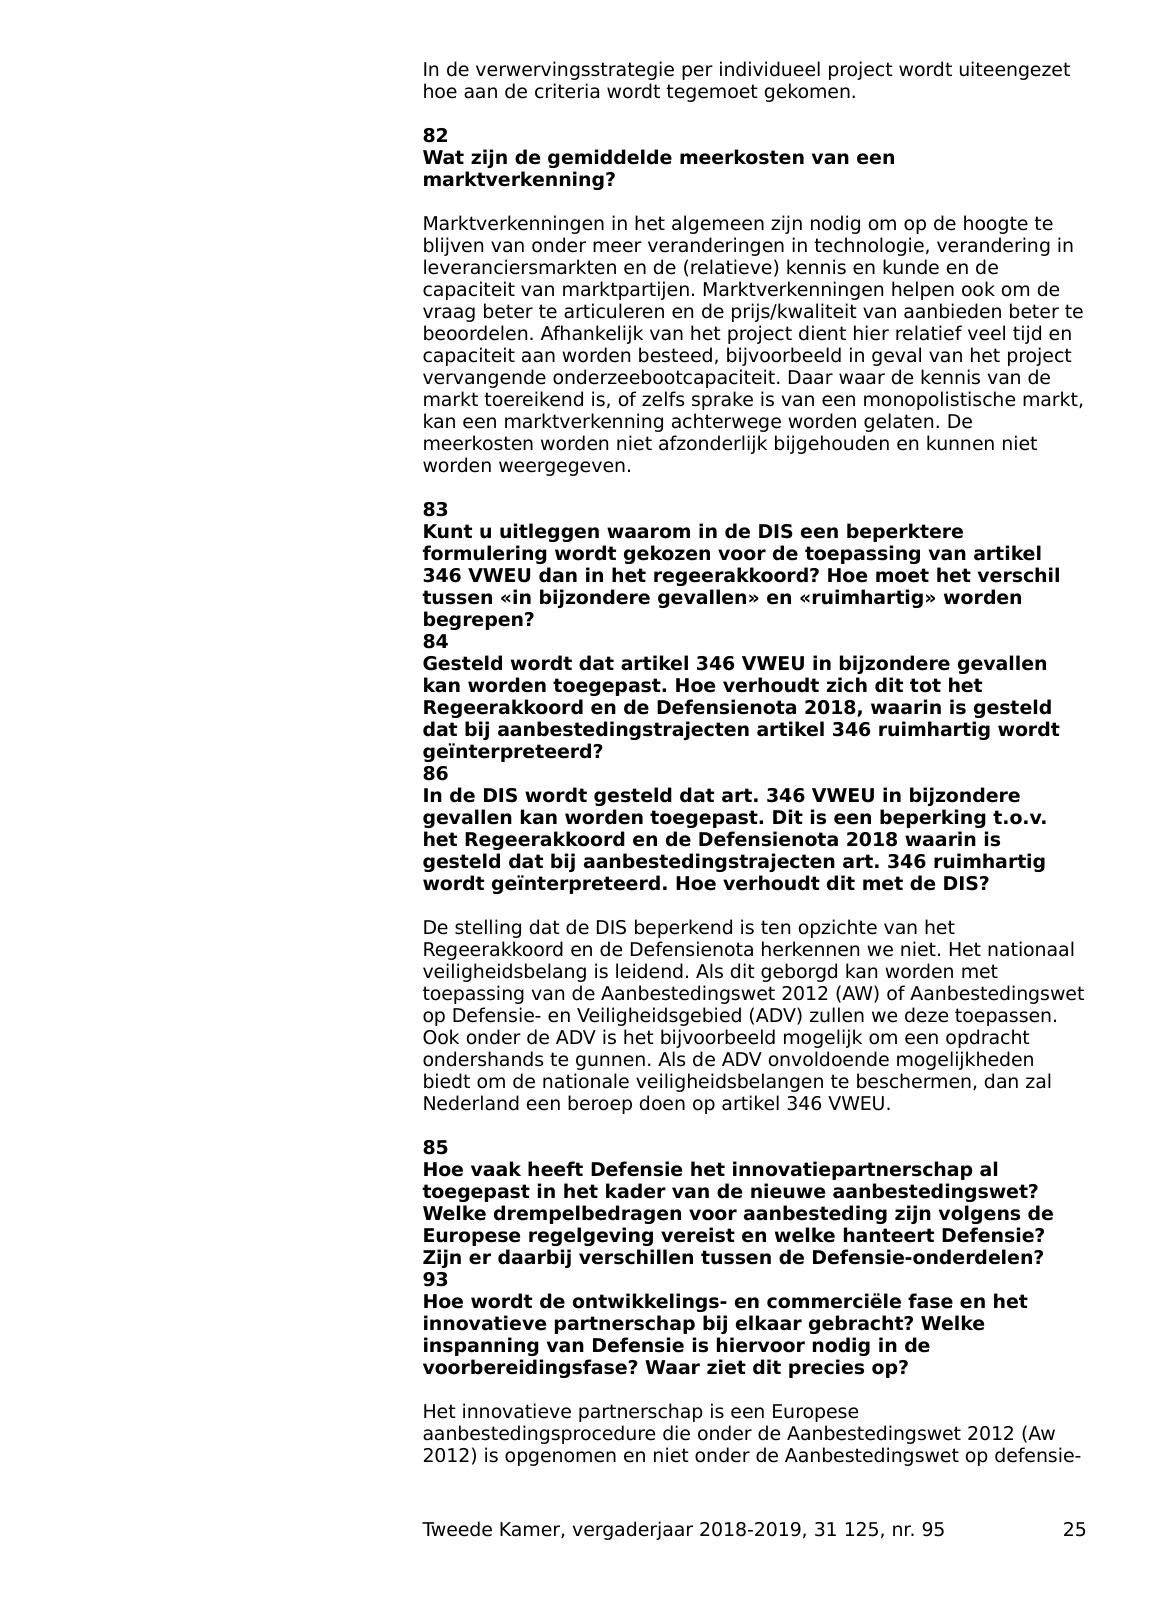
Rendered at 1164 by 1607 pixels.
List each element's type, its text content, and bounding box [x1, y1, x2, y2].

text 84 [422, 631, 1087, 653]
text De stelling dat de DIS beperkend is ten opzichte van het Regeerakkoord en de Defensienota herkennen we niet. Het nationaal veiligheidsbelang is leidend. Als dit geborgd kan worden met toepassing van de Aanbestedingswet 2012 (AW) of Aanbestedingswet op Defensie- en Veiligheidsgebied (ADV) zullen we deze toepassen. Ook onder de ADV is het bijvoorbeeld mogelijk om een opdracht ondershands te gunnen. Als de ADV onvoldoende mogelijkheden biedt om de nationale veiligheidsbelangen te beschermen, dan zal Nederland een beroep doen op artikel 346 VWEU. [422, 917, 1087, 1115]
text Hoe wordt de ontwikkelings- en commerciële fase en het innovatieve partnerschap bij elkaar gebracht? Welke inspanning van Defensie is hiervoor nodig in de voorbereidingsfase? Waar ziet dit precies op? [422, 1291, 1087, 1379]
text 83 [422, 499, 1087, 521]
text 93 [422, 1269, 1087, 1291]
text 86 [422, 763, 1087, 785]
text Het innovatieve partnerschap is een Europese aanbestedingsprocedure die onder de Aanbestedingswet 2012 (Aw 2012) is opgenomen en niet onder de Aanbestedingswet op defensie- [422, 1401, 1087, 1467]
text 85 [422, 1137, 1087, 1159]
text In de verwervingsstrategie per individueel project wordt uiteengezet hoe aan de criteria wordt tegemoet gekomen. [422, 59, 1087, 103]
text Kunt u uitleggen waarom in de DIS een beperktere formulering wordt gekozen voor de toepassing van artikel 346 VWEU dan in het regeerakkoord? Hoe moet het verschil tussen «in bijzondere gevallen» en «ruimhartig» worden begrepen? [422, 521, 1087, 631]
text Hoe vaak heeft Defensie het innovatiepartnerschap al toegepast in het kader van de nieuwe aanbestedingswet? Welke drempelbedragen voor aanbesteding zijn volgens de Europese regelgeving vereist en welke hanteert Defensie? Zijn er daarbij verschillen tussen de Defensie-onderdelen? [422, 1159, 1087, 1269]
text In de DIS wordt gesteld dat art. 346 VWEU in bijzondere gevallen kan worden toegepast. Dit is een beperking t.o.v. het Regeerakkoord en de Defensienota 2018 waarin is gesteld dat bij aanbestedingstrajecten art. 346 ruimhartig wordt geïnterpreteerd. Hoe verhoudt dit met de DIS? [422, 785, 1087, 895]
text Wat zijn de gemiddelde meerkosten van een marktverkenning? [422, 147, 1087, 191]
text 82 [422, 125, 1087, 147]
text Marktverkenningen in het algemeen zijn nodig om op de hoogte te blijven van onder meer veranderingen in technologie, verandering in leveranciersmarkten en de (relatieve) kennis en kunde en de capaciteit van marktpartijen. Marktverkenningen helpen ook om de vraag beter te articuleren en de prijs/kwaliteit van aanbieden beter te beoordelen. Afhankelijk van het project dient hier relatief veel tijd en capaciteit aan worden besteed, bijvoorbeeld in geval van het project vervangende onderzeebootcapaciteit. Daar waar de kennis van de markt toereikend is, of zelfs sprake is van een monopolistische markt, kan een marktverkenning achterwege worden gelaten. De meerkosten worden niet afzonderlijk bijgehouden en kunnen niet worden weergegeven. [422, 213, 1087, 477]
text Gesteld wordt dat artikel 346 VWEU in bijzondere gevallen kan worden toegepast. Hoe verhoudt zich dit tot het Regeerakkoord en de Defensienota 2018, waarin is gesteld dat bij aanbestedingstrajecten artikel 346 ruimhartig wordt geïnterpreteerd? [422, 653, 1087, 763]
